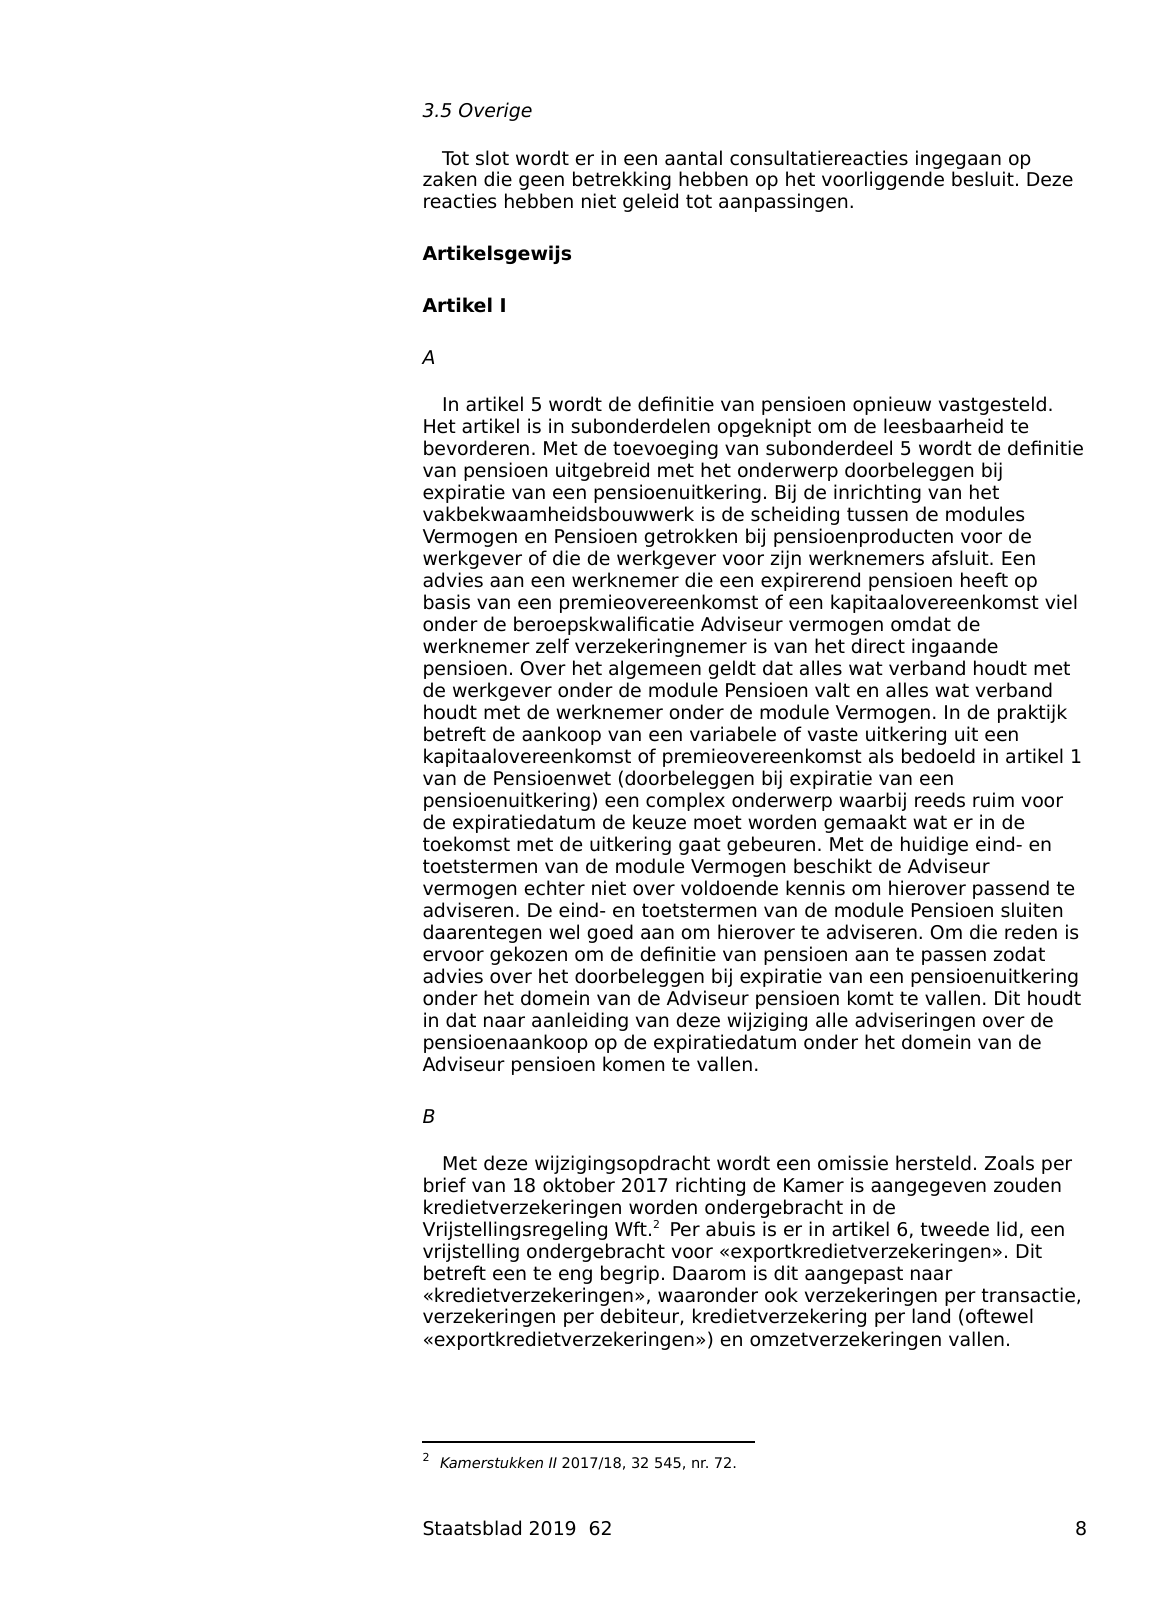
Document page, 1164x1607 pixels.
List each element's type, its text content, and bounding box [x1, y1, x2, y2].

subtitle Artikel I [422, 295, 1087, 317]
subtitle A [422, 347, 1087, 369]
text Tot slot wordt er in een aantal consultatiereacties ingegaan op zaken die geen betrekking hebben op het voorliggende besluit. Deze reacties hebben niet geleid tot aanpassingen. [422, 147, 1087, 213]
text Met deze wijzigingsopdracht wordt een omissie hersteld. Zoals per brief van 18 oktober 2017 richting de Kamer is aangegeven zouden kredietverzekeringen worden ondergebracht in de Vrijstellingsregeling Wft. Per abuis is er in artikel 6, tweede lid, een vrijstelling ondergebracht voor «exportkredietverzekeringen». Dit betreft een te eng begrip. Daarom is dit aangepast naar «kredietverzekeringen», waaronder ook verzekeringen per transactie, verzekeringen per debiteur, kredietverzekering per land (oftewel «exportkredietverzekeringen») en omzetverzekeringen vallen. [422, 1153, 1087, 1350]
text Kamerstukken II 2017/18, 32 545, nr. 72. [422, 1451, 1087, 1473]
text In artikel 5 wordt de definitie van pensioen opnieuw vastgesteld. Het artikel is in subonderdelen opgeknipt om de leesbaarheid te bevorderen. Met de toevoeging van subonderdeel 5 wordt de definitie van pensioen uitgebreid met het onderwerp doorbeleggen bij expiratie van een pensioenuitkering. Bij de inrichting van het vakbekwaamheidsbouwwerk is de scheiding tussen de modules Vermogen en Pensioen getrokken bij pensioenproducten voor de werkgever of die de werkgever voor zijn werknemers afsluit. Een advies aan een werknemer die een expirerend pensioen heeft op basis van een premieovereenkomst of een kapitaalovereenkomst viel onder de beroepskwalificatie Adviseur vermogen omdat de werknemer zelf verzekeringnemer is van het direct ingaande pensioen. Over het algemeen geldt dat alles wat verband houdt met de werkgever onder de module Pensioen valt en alles wat verband houdt met de werknemer onder de module Vermogen. In de praktijk betreft de aankoop van een variabele of vaste uitkering uit een kapitaalovereenkomst of premieovereenkomst als bedoeld in artikel 1 van de Pensioenwet (doorbeleggen bij expiratie van een pensioenuitkering) een complex onderwerp waarbij reeds ruim voor de expiratiedatum de keuze moet worden gemaakt wat er in de toekomst met de uitkering gaat gebeuren. Met de huidige eind- en toetstermen van de module Vermogen beschikt de Adviseur vermogen echter niet over voldoende kennis om hierover passend te adviseren. De eind- en toetstermen van de module Pensioen sluiten daarentegen wel goed aan om hierover te adviseren. Om die reden is ervoor gekozen om de definitie van pensioen aan te passen zodat advies over het doorbeleggen bij expiratie van een pensioenuitkering onder het domein van de Adviseur pensioen komt te vallen. Dit houdt in dat naar aanleiding van deze wijziging alle adviseringen over de pensioenaankoop op de expiratiedatum onder het domein van de Adviseur pensioen komen te vallen. [422, 394, 1087, 1076]
subtitle B [422, 1106, 1087, 1128]
subtitle Artikelsgewijs [422, 243, 1087, 265]
subtitle 3.5 Overige [422, 100, 1087, 122]
